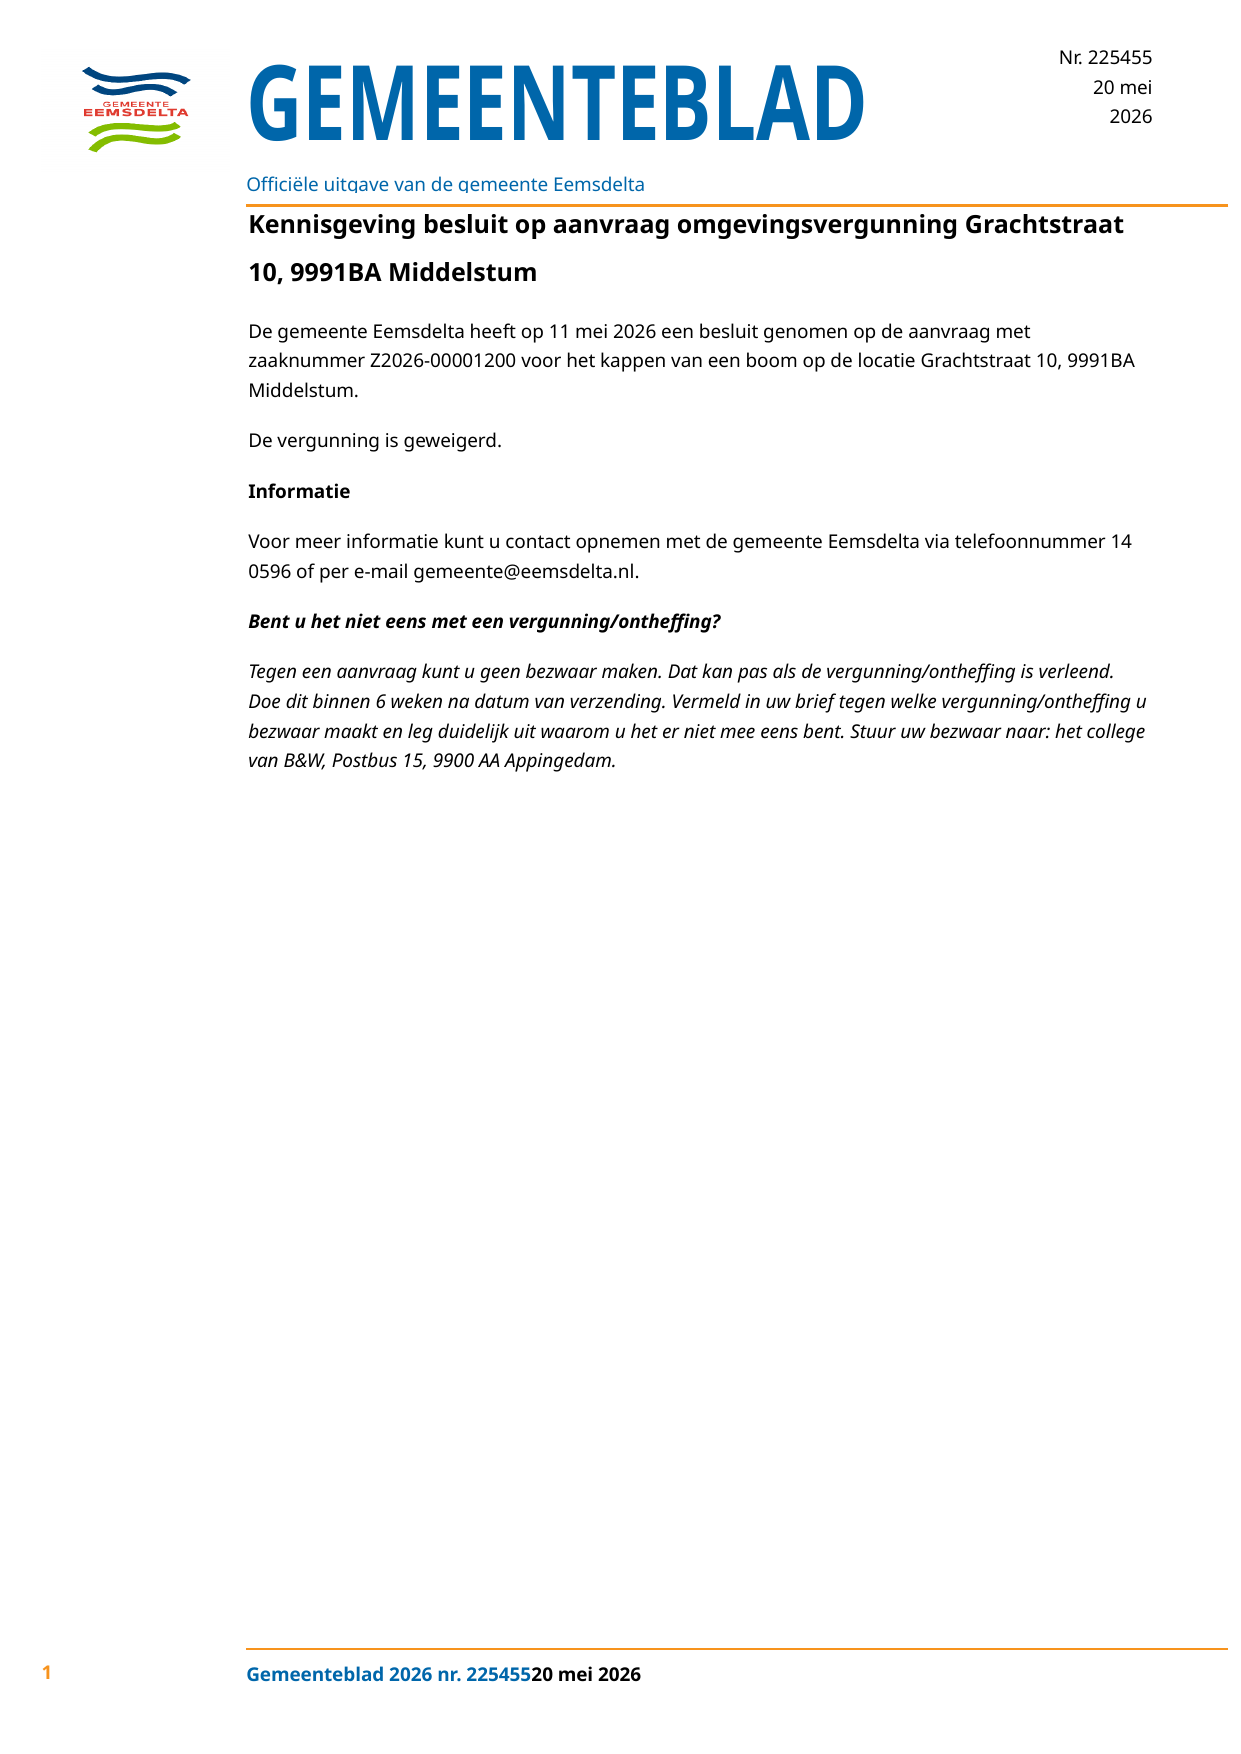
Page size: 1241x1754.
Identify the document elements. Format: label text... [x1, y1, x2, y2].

text Voor meer informatie kunt u contact opnemen met de gemeente Eemsdelta via telefoonnummer 14 0596 of per e-mail gemeente@eemsdelta.nl. [248, 528, 1152, 584]
text Kennisgeving besluit op aanvraag omgevingsvergunning Grachtstraat 10, 9991BA Middelstum [248, 207, 1152, 288]
picture [41, 47, 231, 172]
text Tegen een aanvraag kunt u geen bezwaar maken. Dat kan pas als de vergunning/ontheffing is verleend. Doe dit binnen 6 weken na datum van verzending. Vermeld in uw brief tegen welke vergunning/ontheffing u bezwaar maakt en leg duidelijk uit waarom u het er niet mee eens bent. Stuur uw bezwaar naar: het college van B&W, Postbus 15, 9900 AA Appingedam. [248, 659, 1152, 773]
text De gemeente Eemsdelta heeft op 11 mei 2026 een besluit genomen op de aanvraag met zaaknummer Z2026-00001200 voor het kappen van een boom op de locatie Grachtstraat 10, 9991BA Middelstum. [248, 318, 1152, 403]
text Informatie [248, 478, 1152, 504]
text Bent u het niet eens met een vergunning/ontheffing? [248, 608, 1152, 634]
text De vergunning is geweigerd. [248, 427, 1152, 453]
